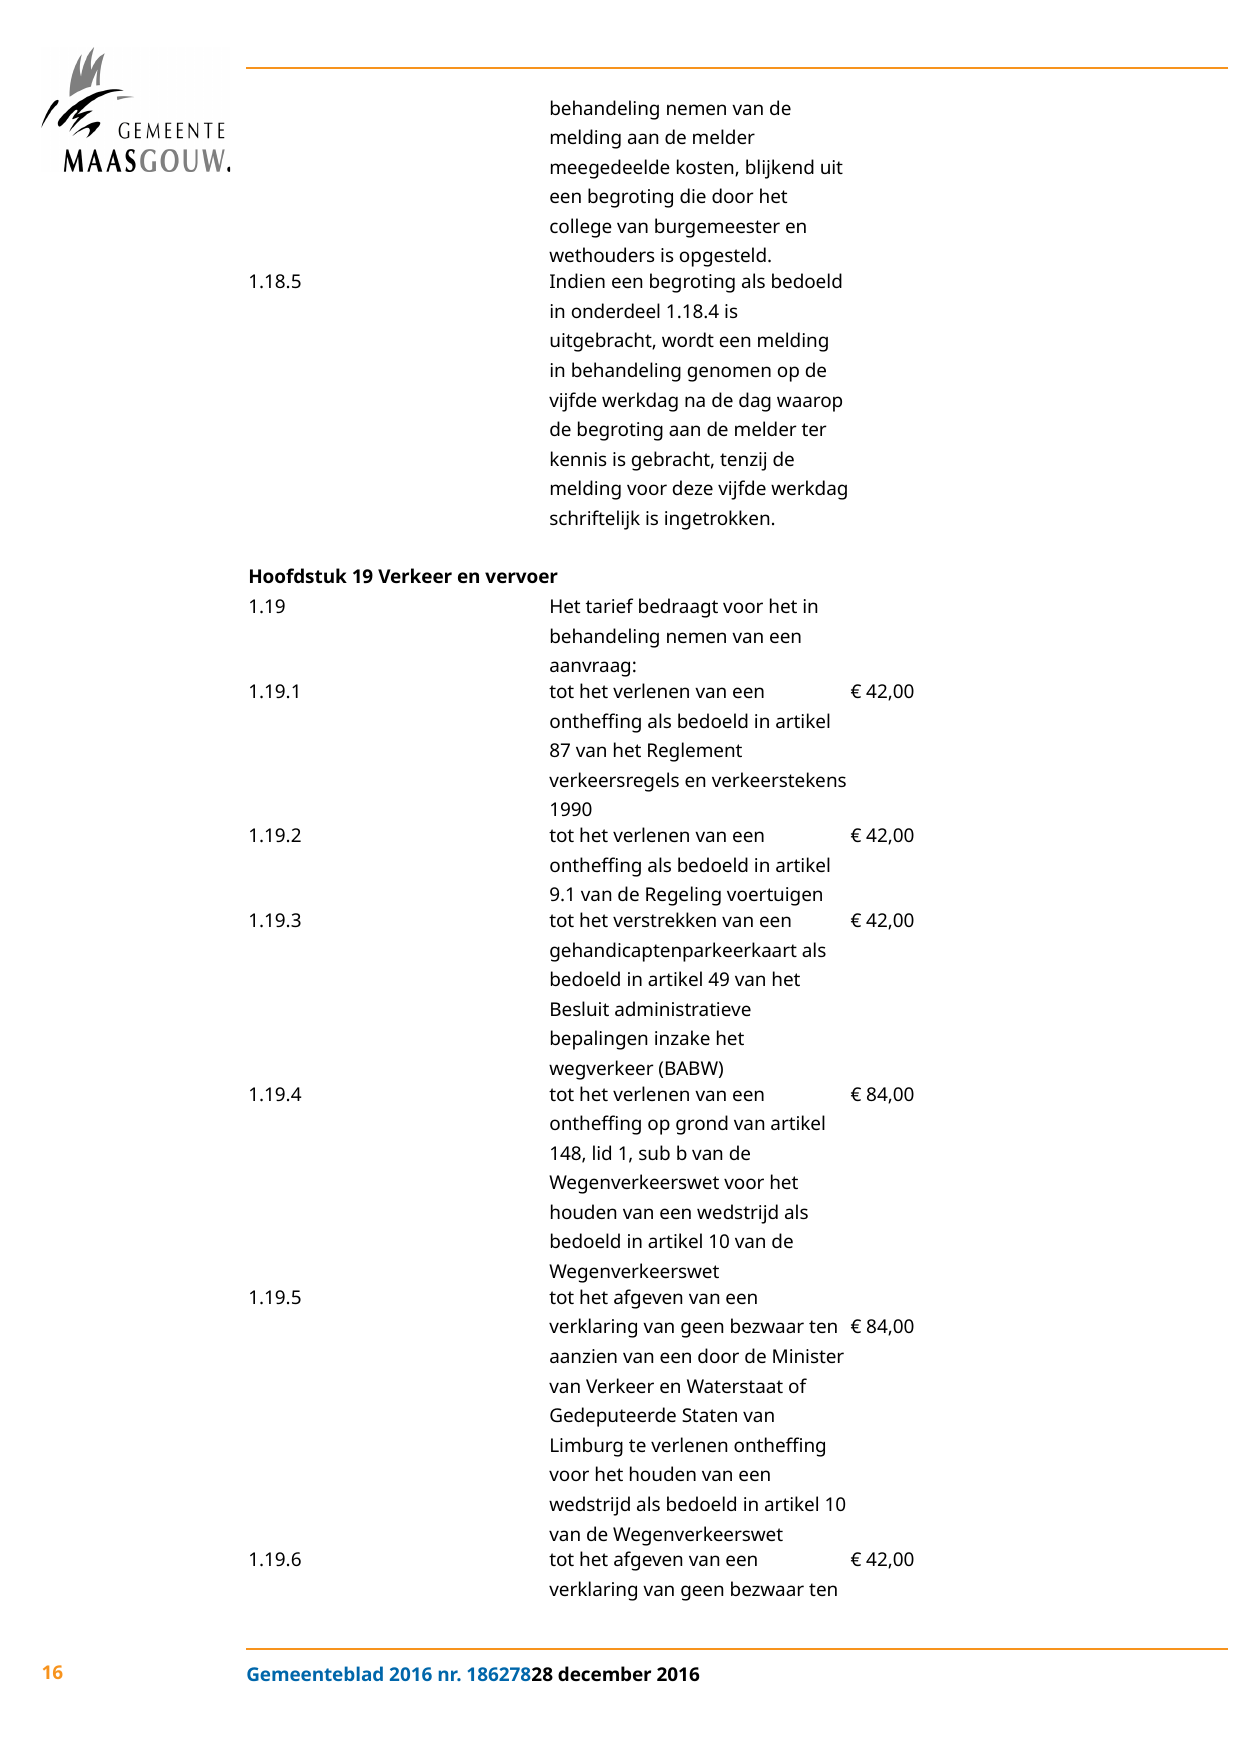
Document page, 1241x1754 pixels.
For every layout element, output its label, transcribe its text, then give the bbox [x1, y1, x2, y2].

table_cell € 42,00 [850, 1546, 1152, 1602]
table_cell Indien een begroting als bedoeld in onderdeel 1.18.4 is uitgebracht, wordt een melding in behandeling genomen op de vijfde werkdag na de dag waarop de begroting aan de melder ter kennis is gebracht, tenzij de melding voor deze vijfde werkdag schriftelijk is ingetrokken. [549, 269, 850, 531]
table_header [850, 593, 1152, 678]
table_cell 1.18.5 [248, 269, 549, 531]
table_cell tot het verstrekken van een gehandicaptenparkeerkaart als bedoeld in artikel 49 van het Besluit administratieve bepalingen inzake het wegverkeer (BABW) [549, 907, 850, 1081]
table_cell € 42,00 [850, 907, 1152, 1081]
table_cell 1.19.6 [248, 1546, 549, 1602]
table_cell behandeling nemen van de melding aan de melder meegedeelde kosten, blijkend uit een begroting die door het college van burgemeester en wethouders is opgesteld. [549, 95, 850, 268]
table_cell [248, 95, 549, 268]
table_cell tot het afgeven van een verklaring van geen bezwaar ten [549, 1546, 850, 1602]
table_cell 1.19.4 [248, 1081, 549, 1284]
table_cell € 42,00 [850, 822, 1152, 907]
table_cell 1.19.3 [248, 907, 549, 1081]
table_header 1.19 [248, 593, 549, 678]
table_cell € 84,00 [850, 1081, 1152, 1284]
table_cell tot het verlenen van een ontheffing als bedoeld in artikel 9.1 van de Regeling voertuigen [549, 822, 850, 907]
text Hoofdstuk 19 Verkeer en vervoer [248, 564, 1152, 589]
table_cell [850, 269, 1152, 531]
picture [41, 47, 231, 172]
table_cell € 42,00 [850, 678, 1152, 822]
table_header Het tarief bedraagt voor het in behandeling nemen van een aanvraag: [549, 593, 850, 678]
table_cell € 84,00 [850, 1284, 1152, 1546]
table_cell 1.19.5 [248, 1284, 549, 1546]
table_cell [850, 95, 1152, 268]
table_cell tot het verlenen van een ontheffing op grond van artikel 148, lid 1, sub b van de Wegenverkeerswet voor het houden van een wedstrijd als bedoeld in artikel 10 van de Wegenverkeerswet [549, 1081, 850, 1284]
table_cell tot het afgeven van een verklaring van geen bezwaar ten aanzien van een door de Minister van Verkeer en Waterstaat of Gedeputeerde Staten van Limburg te verlenen ontheffing voor het houden van een wedstrijd als bedoeld in artikel 10 van de Wegenverkeerswet [549, 1284, 850, 1546]
table_cell 1.19.2 [248, 822, 549, 907]
table_cell tot het verlenen van een ontheffing als bedoeld in artikel 87 van het Reglement verkeersregels en verkeerstekens 1990 [549, 678, 850, 822]
table_cell 1.19.1 [248, 678, 549, 822]
